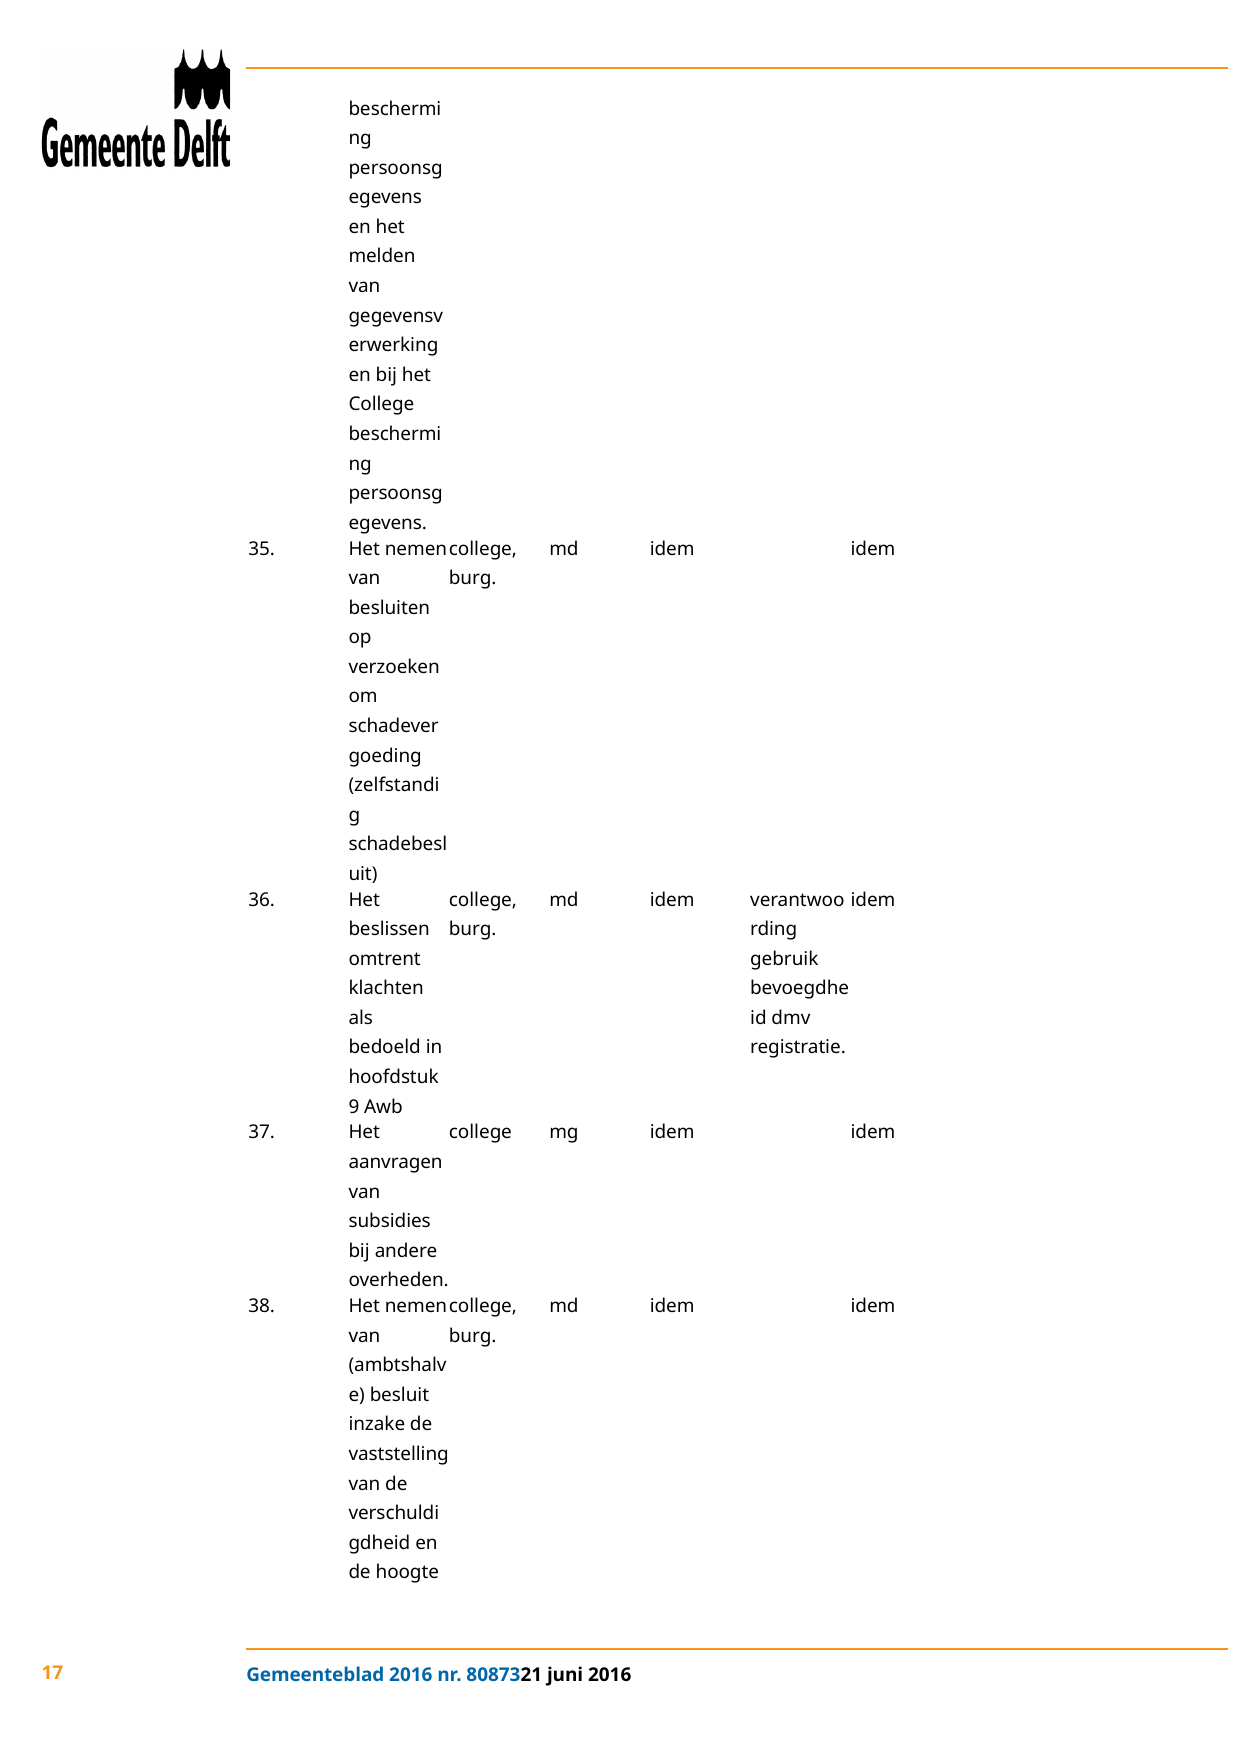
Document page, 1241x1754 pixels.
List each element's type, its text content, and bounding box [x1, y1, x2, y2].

table_cell [449, 95, 549, 535]
table_cell idem [650, 1119, 750, 1292]
table_cell idem [850, 1119, 951, 1292]
table_cell idem [650, 1292, 750, 1584]
table_cell [750, 95, 850, 535]
table_cell [850, 95, 951, 535]
table_cell Het aanvragen van subsidies bij andere overheden. [348, 1119, 449, 1292]
table_cell md [549, 1292, 649, 1584]
picture [41, 47, 231, 172]
table_cell [248, 1119, 348, 1292]
table_cell [248, 886, 348, 1119]
table_cell bescherming persoonsgegevens en het melden van gegevensverwerkingen bij het College bescherming persoonsgegevens. [348, 95, 449, 535]
table_cell college, burg. [449, 1292, 549, 1584]
table_cell md [549, 535, 649, 886]
table_cell idem [850, 886, 951, 1119]
table_cell [248, 95, 348, 535]
table_cell college, burg. [449, 535, 549, 886]
table_cell [650, 95, 750, 535]
table_cell college, burg. [449, 886, 549, 1119]
table_cell [750, 535, 850, 886]
table_cell idem [650, 886, 750, 1119]
table_cell idem [850, 1292, 951, 1584]
table_cell idem [850, 535, 951, 886]
table_cell [750, 1292, 850, 1584]
table_cell college [449, 1119, 549, 1292]
table_cell [549, 95, 649, 535]
table_cell Het beslissen omtrent klachten als bedoeld in hoofdstuk 9 Awb [348, 886, 449, 1119]
table_cell [248, 1292, 348, 1584]
table_cell [750, 1119, 850, 1292]
table_cell verantwoording gebruik bevoegdheid dmv registratie. [750, 886, 850, 1119]
table_cell [248, 535, 348, 886]
table_cell idem [650, 535, 750, 886]
table_cell Het nemen van besluiten op verzoeken om schadevergoeding (zelfstandig schadebesluit) [348, 535, 449, 886]
table_cell md [549, 886, 649, 1119]
table_cell Het nemen van (ambtshalve) besluit inzake de vaststelling van de verschuldigdheid en de hoogte [348, 1292, 449, 1584]
table_cell mg [549, 1119, 649, 1292]
